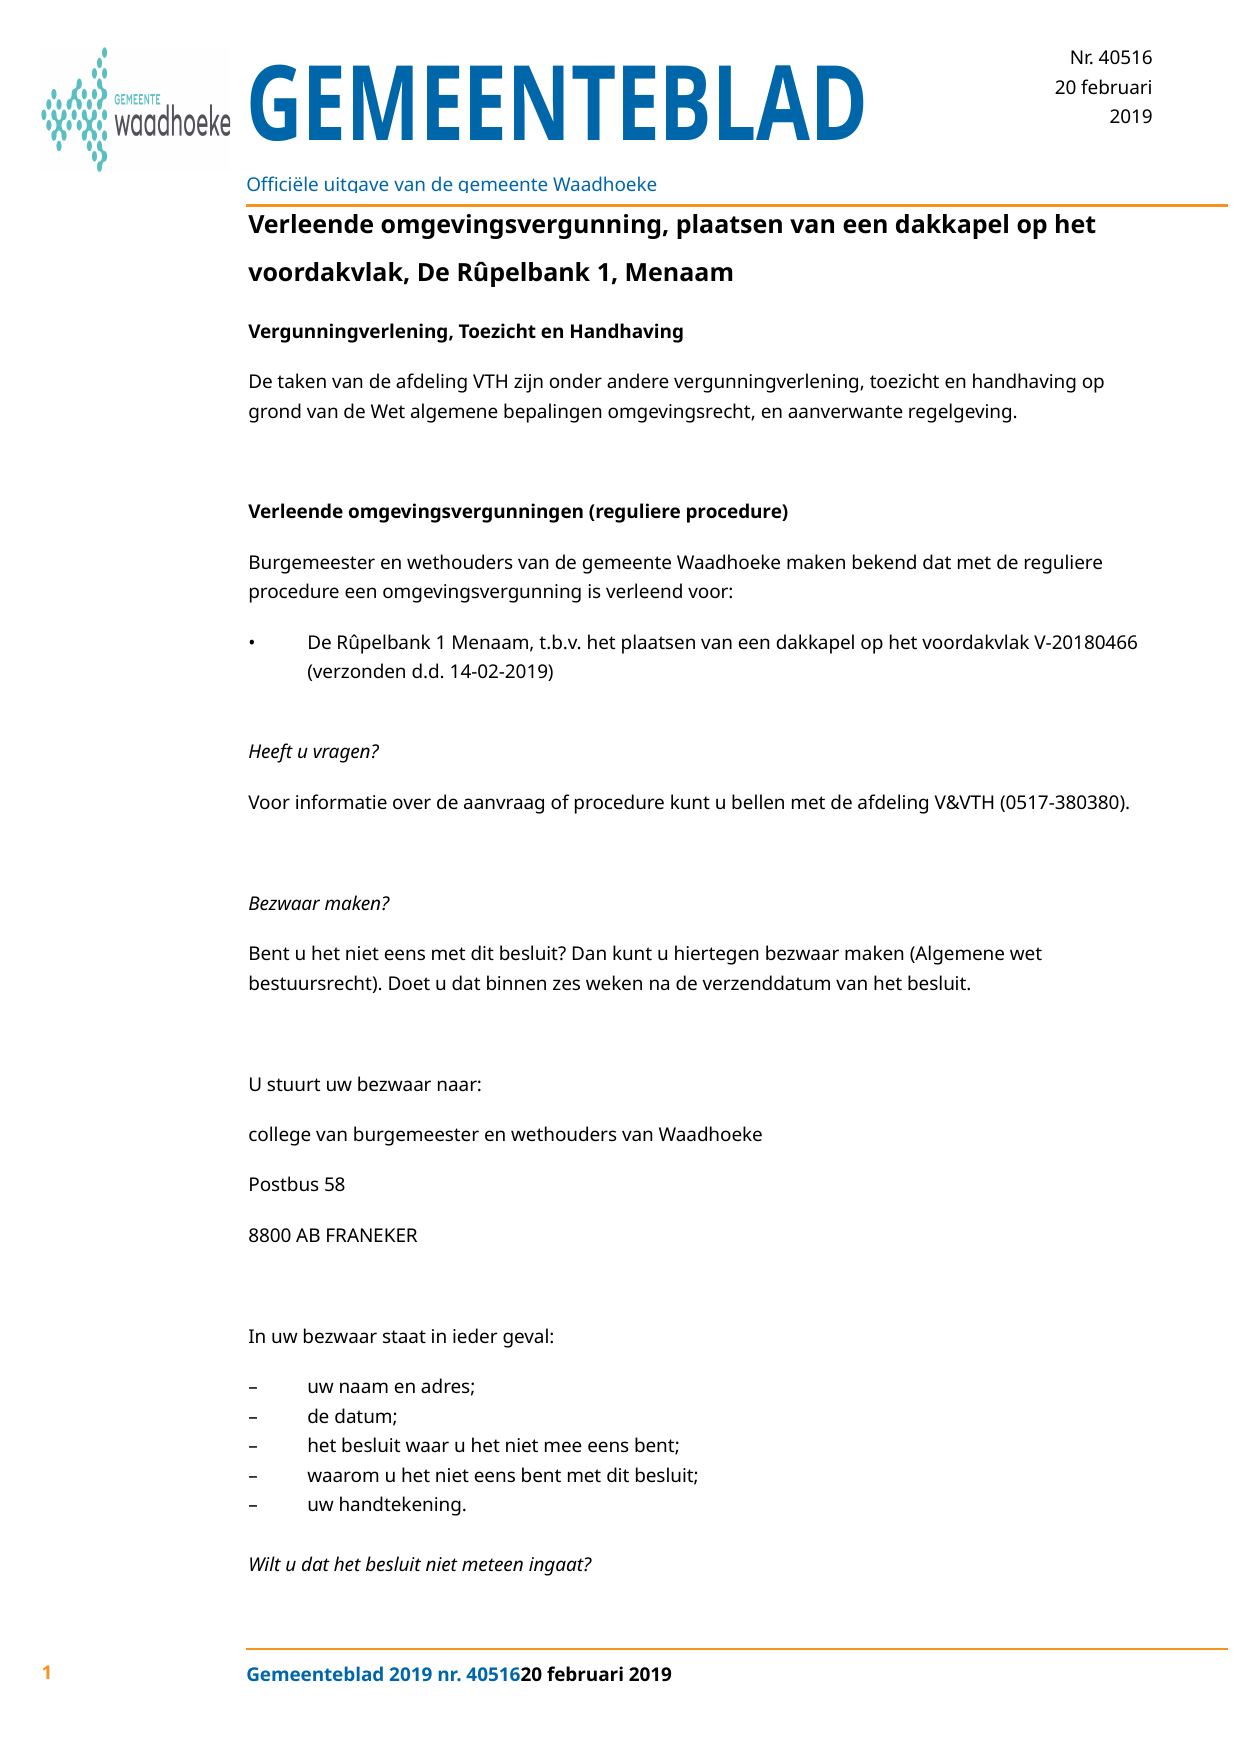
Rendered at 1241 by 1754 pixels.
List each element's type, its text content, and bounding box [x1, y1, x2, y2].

text U stuurt uw bezwaar naar: [248, 1071, 1152, 1097]
text In uw bezwaar staat in ieder geval: [248, 1323, 1152, 1349]
text Bezwaar maken? [248, 890, 1152, 916]
text college van burgemeester en wethouders van Waadhoeke [248, 1121, 1152, 1147]
list De Rûpelbank 1 Menaam, t.b.v. het plaatsen van een dakkapel op het voordakvlak V-20180466 (verzonden d.d. 14-02-2019) [248, 629, 1152, 684]
text 8800 AB FRANEKER [248, 1222, 1152, 1248]
text Postbus 58 [248, 1172, 1152, 1197]
text Heeft u vragen? [248, 739, 1152, 764]
picture [41, 47, 231, 172]
list waarom u het niet eens bent met dit besluit; [248, 1462, 1152, 1488]
list de datum; [248, 1403, 1152, 1429]
text Voor informatie over de aanvraag of procedure kunt u bellen met de afdeling V&VTH (0517-380380). [248, 789, 1152, 815]
list uw naam en adres; [248, 1373, 1152, 1399]
text Bent u het niet eens met dit besluit? Dan kunt u hiertegen bezwaar maken (Algemene wet bestuursrecht). Doet u dat binnen zes weken na de verzenddatum van het besluit. [248, 940, 1152, 996]
list uw handtekening. [248, 1492, 1152, 1517]
text Burgemeester en wethouders van de gemeente Waadhoeke maken bekend dat met de reguliere procedure een omgevingsvergunning is verleend voor: [248, 549, 1152, 604]
list het besluit waar u het niet mee eens bent; [248, 1432, 1152, 1458]
text Wilt u dat het besluit niet meteen ingaat? [248, 1551, 1152, 1577]
text Verleende omgevingsvergunning, plaatsen van een dakkapel op het voordakvlak, De Rûpelbank 1, Menaam [248, 207, 1152, 288]
text De taken van de afdeling VTH zijn onder andere vergunningverlening, toezicht en handhaving op grond van de Wet algemene bepalingen omgevingsrecht, en aanverwante regelgeving. [248, 368, 1152, 424]
text Vergunningverlening, Toezicht en Handhaving [248, 318, 1152, 344]
text Verleende omgevingsvergunningen (reguliere procedure) [248, 499, 1152, 524]
